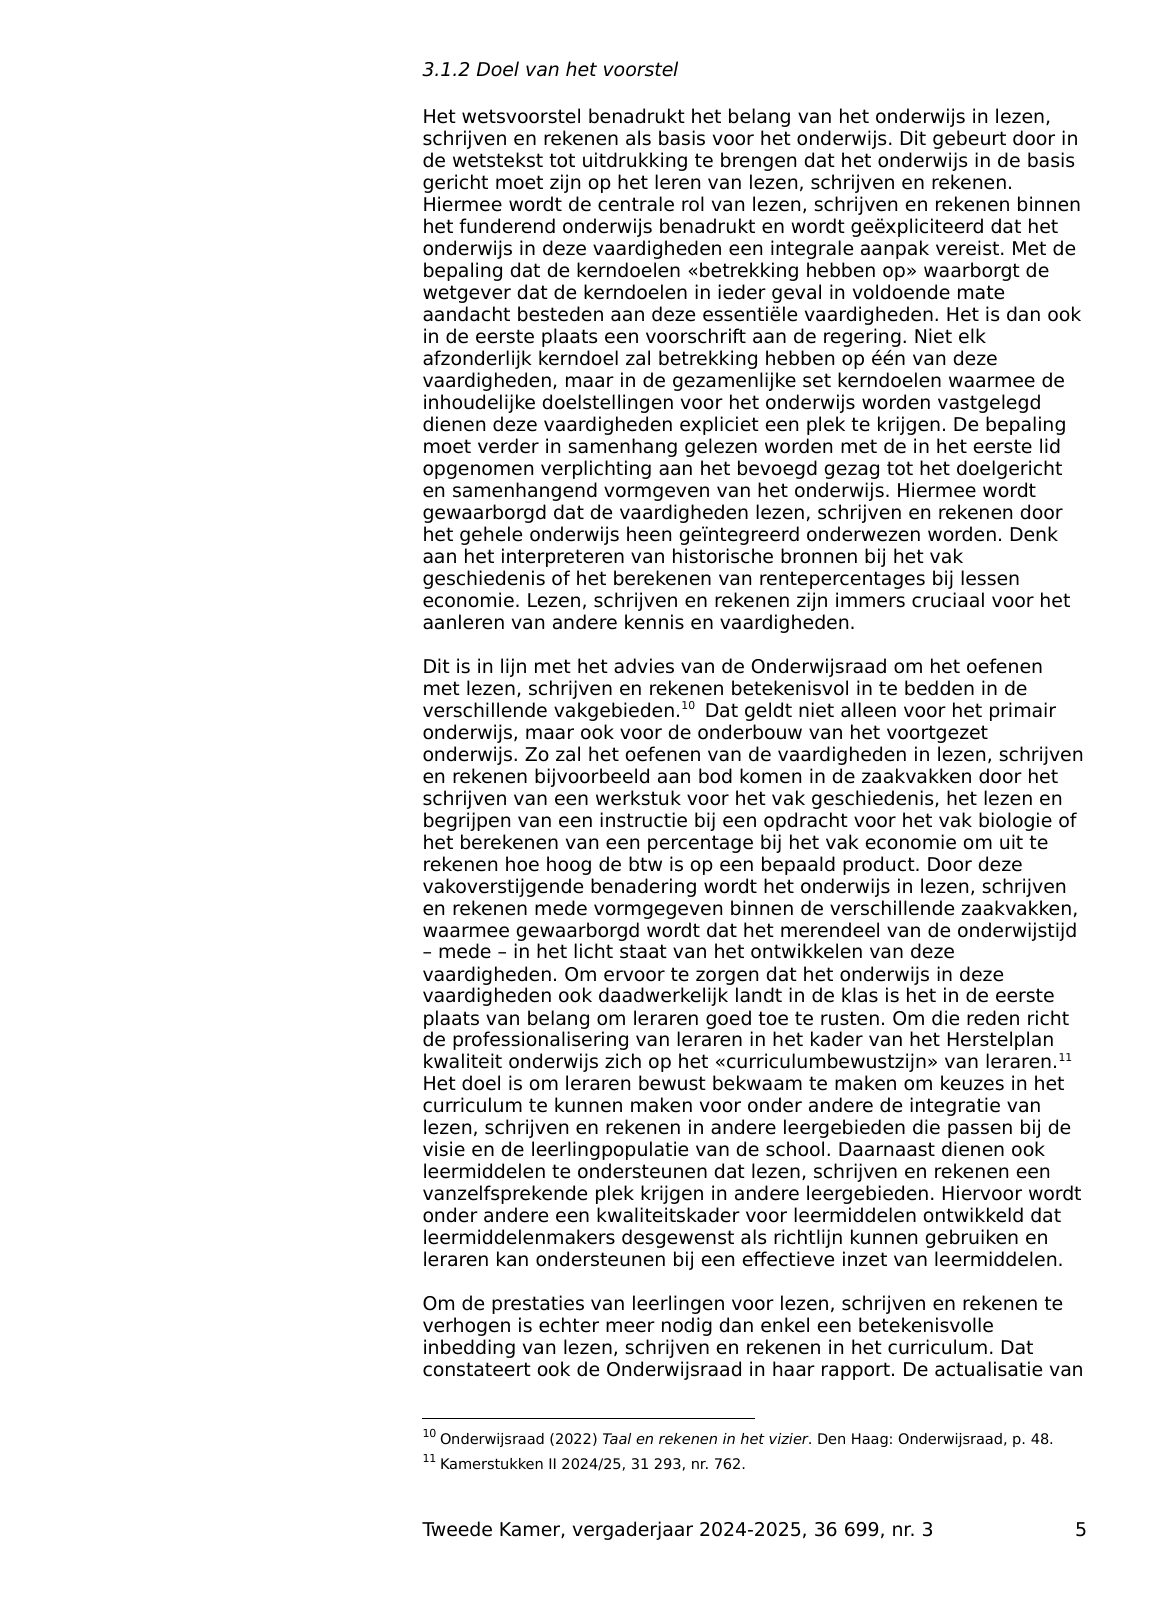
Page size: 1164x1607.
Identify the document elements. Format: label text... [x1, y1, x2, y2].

text Het wetsvoorstel benadrukt het belang van het onderwijs in lezen, schrijven en rekenen als basis voor het onderwijs. Dit gebeurt door in de wetstekst tot uitdrukking te brengen dat het onderwijs in de basis gericht moet zijn op het leren van lezen, schrijven en rekenen. Hiermee wordt de centrale rol van lezen, schrijven en rekenen binnen het funderend onderwijs benadrukt en wordt geëxpliciteerd dat het onderwijs in deze vaardigheden een integrale aanpak vereist. Met de bepaling dat de kerndoelen «betrekking hebben op» waarborgt de wetgever dat de kerndoelen in ieder geval in voldoende mate aandacht besteden aan deze essentiële vaardigheden. Het is dan ook in de eerste plaats een voorschrift aan de regering. Niet elk afzonderlijk kerndoel zal betrekking hebben op één van deze vaardigheden, maar in de gezamenlijke set kerndoelen waarmee de inhoudelijke doelstellingen voor het onderwijs worden vastgelegd dienen deze vaardigheden expliciet een plek te krijgen. De bepaling moet verder in samenhang gelezen worden met de in het eerste lid opgenomen verplichting aan het bevoegd gezag tot het doelgericht en samenhangend vormgeven van het onderwijs. Hiermee wordt gewaarborgd dat de vaardigheden lezen, schrijven en rekenen door het gehele onderwijs heen geïntegreerd onderwezen worden. Denk aan het interpreteren van historische bronnen bij het vak geschiedenis of het berekenen van rentepercentages bij lessen economie. Lezen, schrijven en rekenen zijn immers cruciaal voor het aanleren van andere kennis en vaardigheden. [422, 106, 1087, 633]
text Om de prestaties van leerlingen voor lezen, schrijven en rekenen te verhogen is echter meer nodig dan enkel een betekenisvolle inbedding van lezen, schrijven en rekenen in het curriculum. Dat constateert ook de Onderwijsraad in haar rapport. De actualisatie van [422, 1293, 1087, 1381]
subtitle 3.1.2 Doel van het voorstel [422, 59, 1087, 81]
text Dit is in lijn met het advies van de Onderwijsraad om het oefenen met lezen, schrijven en rekenen betekenisvol in te bedden in de verschillende vakgebieden. Dat geldt niet alleen voor het primair onderwijs, maar ook voor de onderbouw van het voortgezet onderwijs. Zo zal het oefenen van de vaardigheden in lezen, schrijven en rekenen bijvoorbeeld aan bod komen in de zaakvakken door het schrijven van een werkstuk voor het vak geschiedenis, het lezen en begrijpen van een instructie bij een opdracht voor het vak biologie of het berekenen van een percentage bij het vak economie om uit te rekenen hoe hoog de btw is op een bepaald product. Door deze vakoverstijgende benadering wordt het onderwijs in lezen, schrijven en rekenen mede vormgegeven binnen de verschillende zaakvakken, waarmee gewaarborgd wordt dat het merendeel van de onderwijstijd – mede – in het licht staat van het ontwikkelen van deze vaardigheden. Om ervoor te zorgen dat het onderwijs in deze vaardigheden ook daadwerkelijk landt in de klas is het in de eerste plaats van belang om leraren goed toe te rusten. Om die reden richt de professionalisering van leraren in het kader van het Herstelplan kwaliteit onderwijs zich op het «curriculumbewustzijn» van leraren. Het doel is om leraren bewust bekwaam te maken om keuzes in het curriculum te kunnen maken voor onder andere de integratie van lezen, schrijven en rekenen in andere leergebieden die passen bij de visie en de leerlingpopulatie van de school. Daarnaast dienen ook leermiddelen te ondersteunen dat lezen, schrijven en rekenen een vanzelfsprekende plek krijgen in andere leergebieden. Hiervoor wordt onder andere een kwaliteitskader voor leermiddelen ontwikkeld dat leermiddelenmakers desgewenst als richtlijn kunnen gebruiken en leraren kan ondersteunen bij een effectieve inzet van leermiddelen. [422, 656, 1087, 1271]
text Onderwijsraad (2022) Taal en rekenen in het vizier. Den Haag: Onderwijsraad, p. 48. [422, 1427, 1087, 1449]
text Kamerstukken II 2024/25, 31 293, nr. 762. [422, 1452, 1087, 1474]
